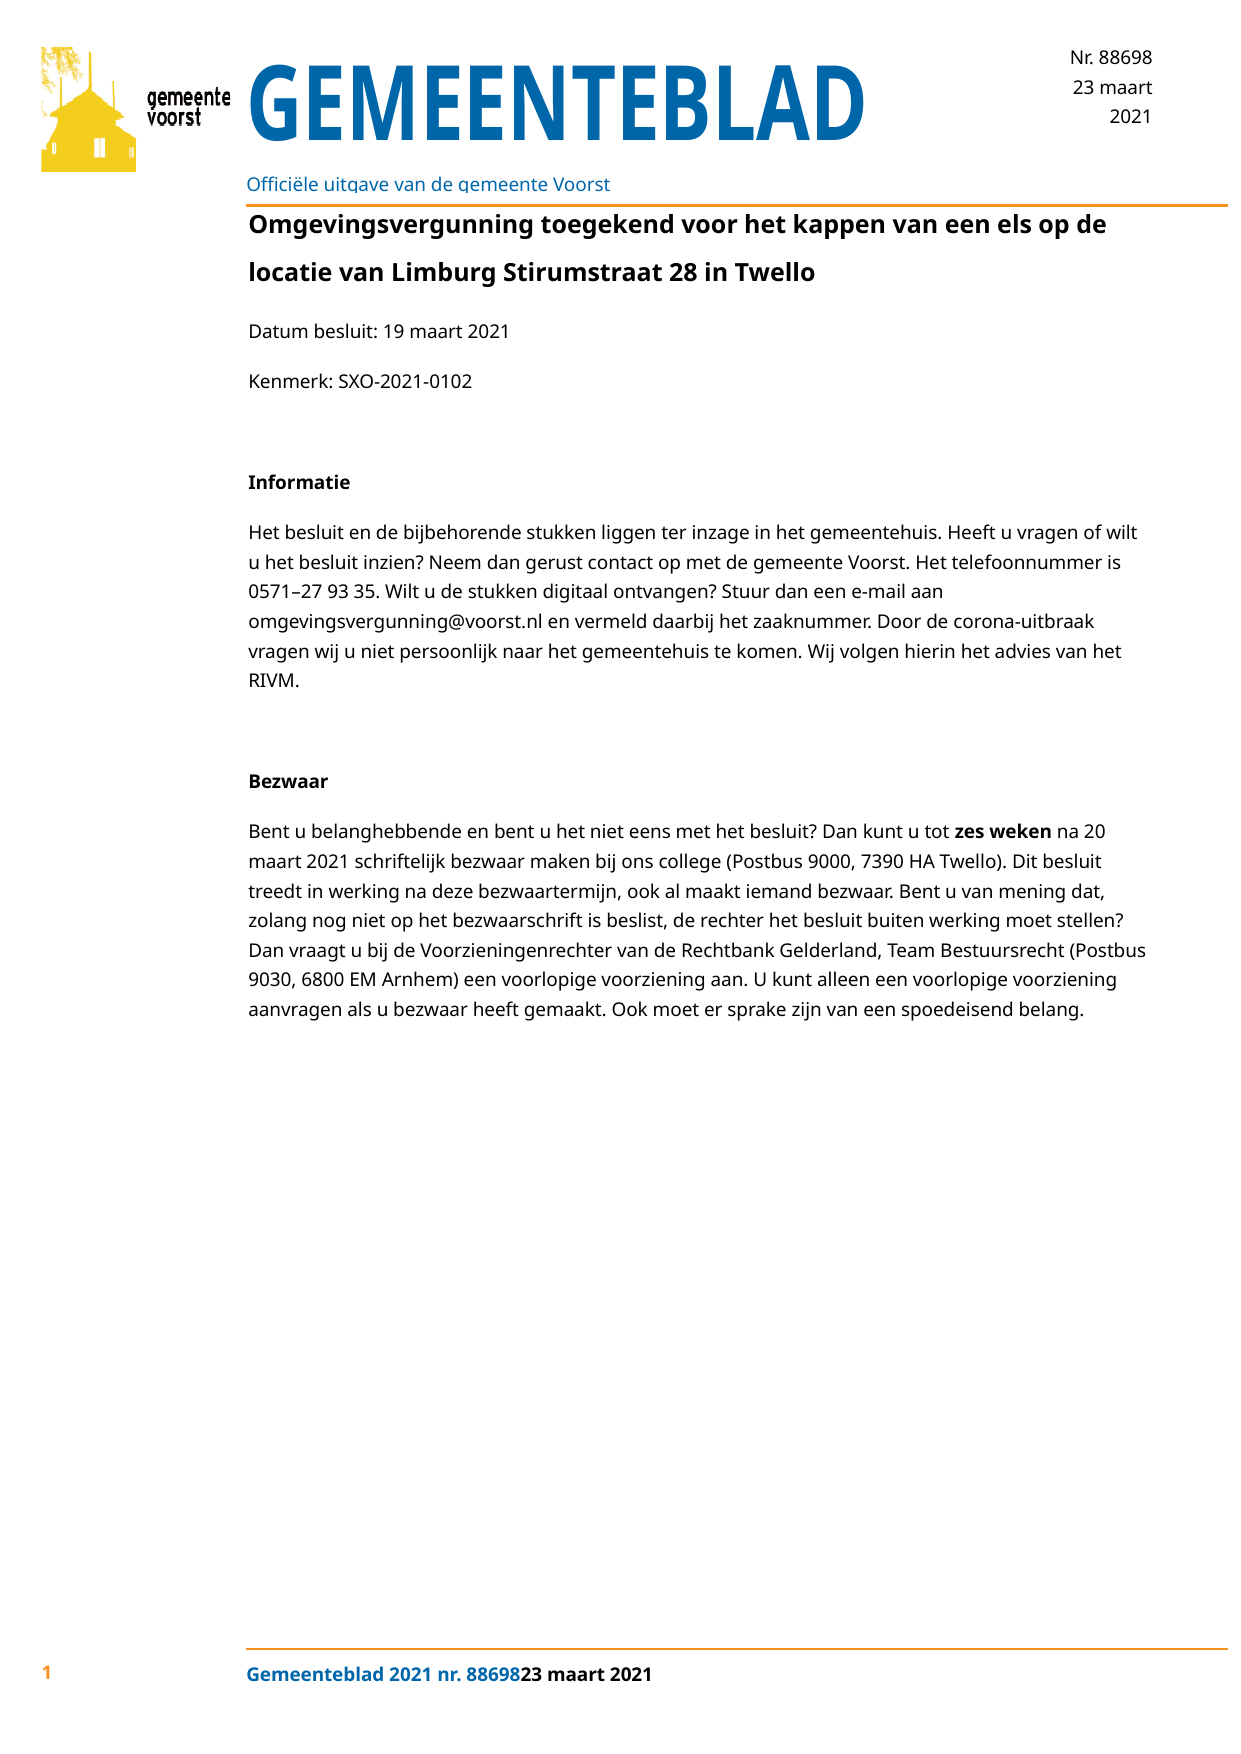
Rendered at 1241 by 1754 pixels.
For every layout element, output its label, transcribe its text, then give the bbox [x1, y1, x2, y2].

text Het besluit en de bijbehorende stukken liggen ter inzage in het gemeentehuis. Heeft u vragen of wilt u het besluit inzien? Neem dan gerust contact op met de gemeente Voorst. Het telefoonnummer is 0571–27 93 35. Wilt u de stukken digitaal ontvangen? Stuur dan een e-mail aan omgevingsvergunning@voorst.nl en vermeld daarbij het zaaknummer. Door de corona-uitbraak vragen wij u niet persoonlijk naar het gemeentehuis te komen. Wij volgen hierin het advies van het RIVM. [248, 519, 1152, 693]
text Omgevingsvergunning toegekend voor het kappen van een els op de locatie van Limburg Stirumstraat 28 in Twello [248, 207, 1152, 288]
text Kenmerk: SXO-2021-0102 [248, 368, 1152, 394]
text Bent u belanghebbende en bent u het niet eens met het besluit? Dan kunt u tot zes weken na 20 maart 2021 schriftelijk bezwaar maken bij ons college (Postbus 9000, 7390 HA Twello). Dit besluit treedt in werking na deze bezwaartermijn, ook al maakt iemand bezwaar. Bent u van mening dat, zolang nog niet op het bezwaarschrift is beslist, de rechter het besluit buiten werking moet stellen? Dan vraagt u bij de Voorzieningenrechter van de Rechtbank Gelderland, Team Bestuursrecht (Postbus 9030, 6800 EM Arnhem) een voorlopige voorziening aan. U kunt alleen een voorlopige voorziening aanvragen als u bezwaar heeft gemaakt. Ook moet er sprake zijn van een spoedeisend belang. [248, 819, 1152, 1022]
text Informatie [248, 469, 1152, 495]
picture [41, 47, 231, 172]
text Datum besluit: 19 maart 2021 [248, 318, 1152, 344]
text Bezwaar [248, 768, 1152, 794]
